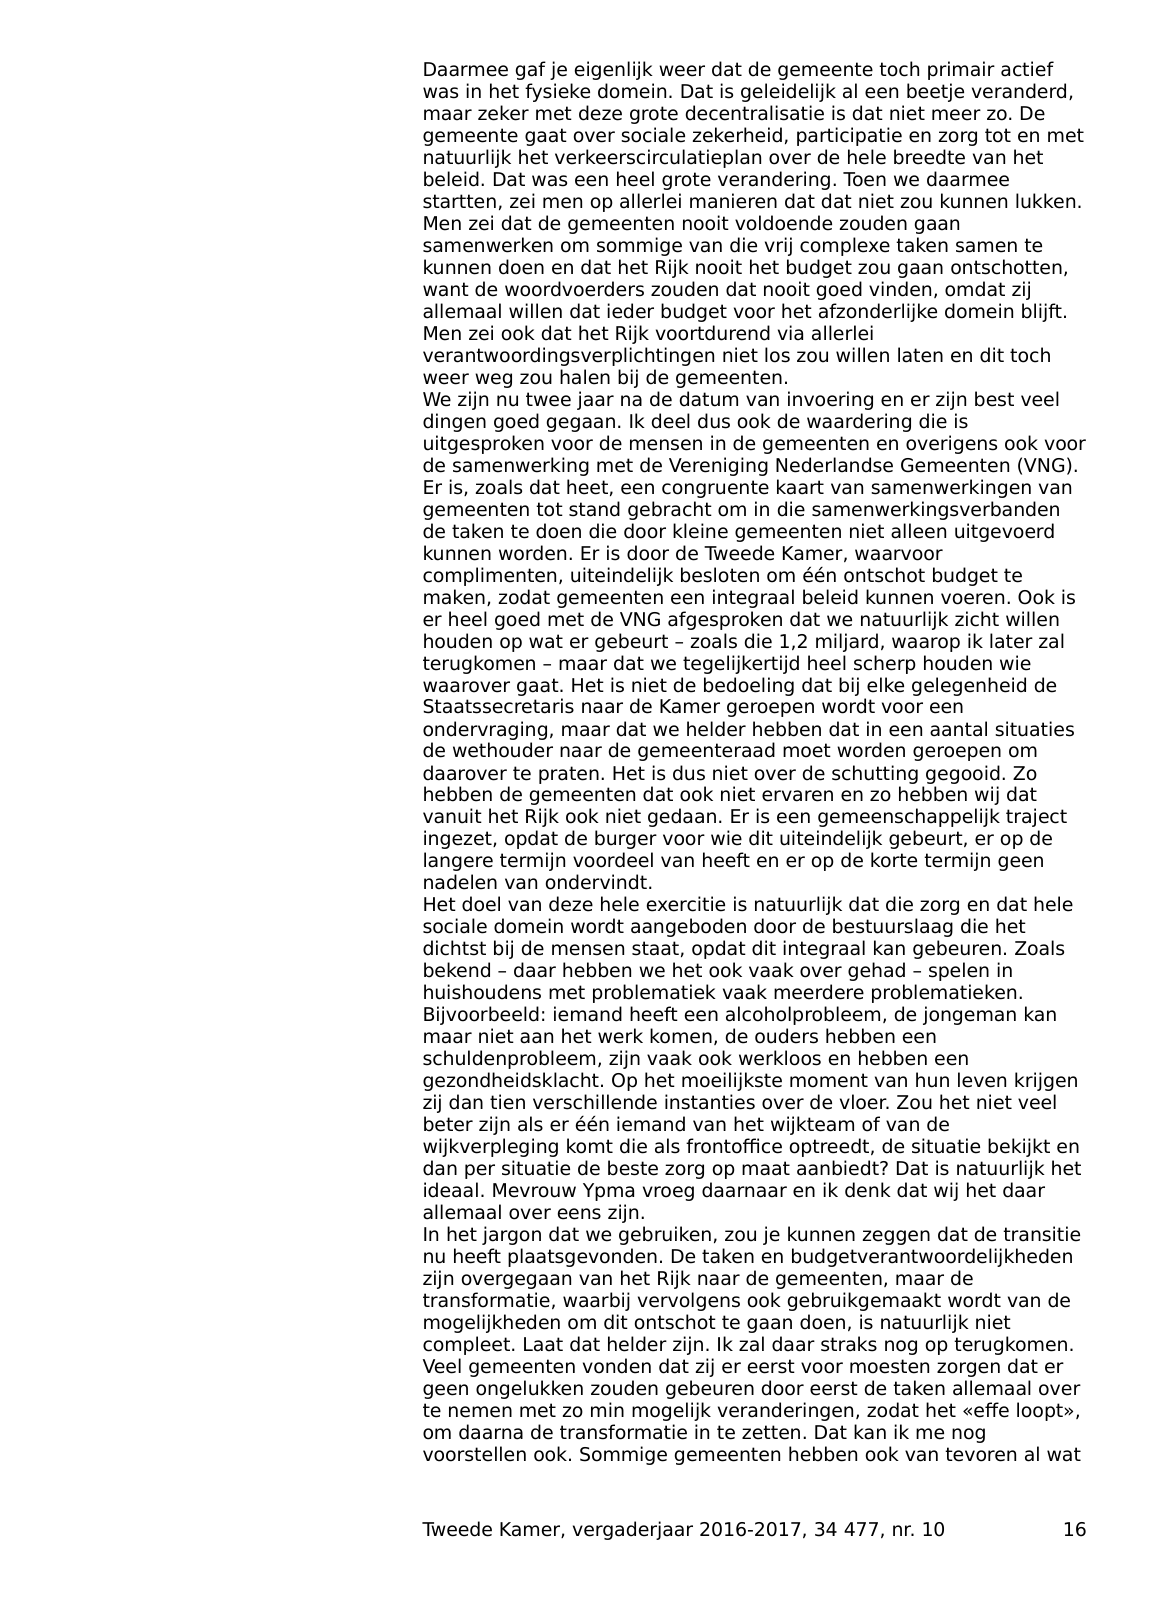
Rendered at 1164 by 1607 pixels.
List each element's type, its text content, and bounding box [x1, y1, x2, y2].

text Het doel van deze hele exercitie is natuurlijk dat die zorg en dat hele sociale domein wordt aangeboden door de bestuurslaag die het dichtst bij de mensen staat, opdat dit integraal kan gebeuren. Zoals bekend – daar hebben we het ook vaak over gehad – spelen in huishoudens met problematiek vaak meerdere problematieken. Bijvoorbeeld: iemand heeft een alcoholprobleem, de jongeman kan maar niet aan het werk komen, de ouders hebben een schuldenprobleem, zijn vaak ook werkloos en hebben een gezondheidsklacht. Op het moeilijkste moment van hun leven krijgen zij dan tien verschillende instanties over de vloer. Zou het niet veel beter zijn als er één iemand van het wijkteam of van de wijkverpleging komt die als frontoffice optreedt, de situatie bekijkt en dan per situatie de beste zorg op maat aanbiedt? Dat is natuurlijk het ideaal. Mevrouw Ypma vroeg daarnaar en ik denk dat wij het daar allemaal over eens zijn. [422, 894, 1087, 1224]
text Daarmee gaf je eigenlijk weer dat de gemeente toch primair actief was in het fysieke domein. Dat is geleidelijk al een beetje veranderd, maar zeker met deze grote decentralisatie is dat niet meer zo. De gemeente gaat over sociale zekerheid, participatie en zorg tot en met natuurlijk het verkeerscirculatieplan over de hele breedte van het beleid. Dat was een heel grote verandering. Toen we daarmee startten, zei men op allerlei manieren dat dat niet zou kunnen lukken. Men zei dat de gemeenten nooit voldoende zouden gaan samenwerken om sommige van die vrij complexe taken samen te kunnen doen en dat het Rijk nooit het budget zou gaan ontschotten, want de woordvoerders zouden dat nooit goed vinden, omdat zij allemaal willen dat ieder budget voor het afzonderlijke domein blijft. Men zei ook dat het Rijk voortdurend via allerlei verantwoordingsverplichtingen niet los zou willen laten en dit toch weer weg zou halen bij de gemeenten. [422, 59, 1087, 389]
text In het jargon dat we gebruiken, zou je kunnen zeggen dat de transitie nu heeft plaatsgevonden. De taken en budgetverantwoordelijkheden zijn overgegaan van het Rijk naar de gemeenten, maar de transformatie, waarbij vervolgens ook gebruikgemaakt wordt van de mogelijkheden om dit ontschot te gaan doen, is natuurlijk niet compleet. Laat dat helder zijn. Ik zal daar straks nog op terugkomen. Veel gemeenten vonden dat zij er eerst voor moesten zorgen dat er geen ongelukken zouden gebeuren door eerst de taken allemaal over te nemen met zo min mogelijk veranderingen, zodat het «effe loopt», om daarna de transformatie in te zetten. Dat kan ik me nog voorstellen ook. Sommige gemeenten hebben ook van tevoren al wat [422, 1224, 1087, 1466]
text We zijn nu twee jaar na de datum van invoering en er zijn best veel dingen goed gegaan. Ik deel dus ook de waardering die is uitgesproken voor de mensen in de gemeenten en overigens ook voor de samenwerking met de Vereniging Nederlandse Gemeenten (VNG). Er is, zoals dat heet, een congruente kaart van samenwerkingen van gemeenten tot stand gebracht om in die samenwerkingsverbanden de taken te doen die door kleine gemeenten niet alleen uitgevoerd kunnen worden. Er is door de Tweede Kamer, waarvoor complimenten, uiteindelijk besloten om één ontschot budget te maken, zodat gemeenten een integraal beleid kunnen voeren. Ook is er heel goed met de VNG afgesproken dat we natuurlijk zicht willen houden op wat er gebeurt – zoals die 1,2 miljard, waarop ik later zal terugkomen – maar dat we tegelijkertijd heel scherp houden wie waarover gaat. Het is niet de bedoeling dat bij elke gelegenheid de Staatssecretaris naar de Kamer geroepen wordt voor een ondervraging, maar dat we helder hebben dat in een aantal situaties de wethouder naar de gemeenteraad moet worden geroepen om daarover te praten. Het is dus niet over de schutting gegooid. Zo hebben de gemeenten dat ook niet ervaren en zo hebben wij dat vanuit het Rijk ook niet gedaan. Er is een gemeenschappelijk traject ingezet, opdat de burger voor wie dit uiteindelijk gebeurt, er op de langere termijn voordeel van heeft en er op de korte termijn geen nadelen van ondervindt. [422, 389, 1087, 894]
